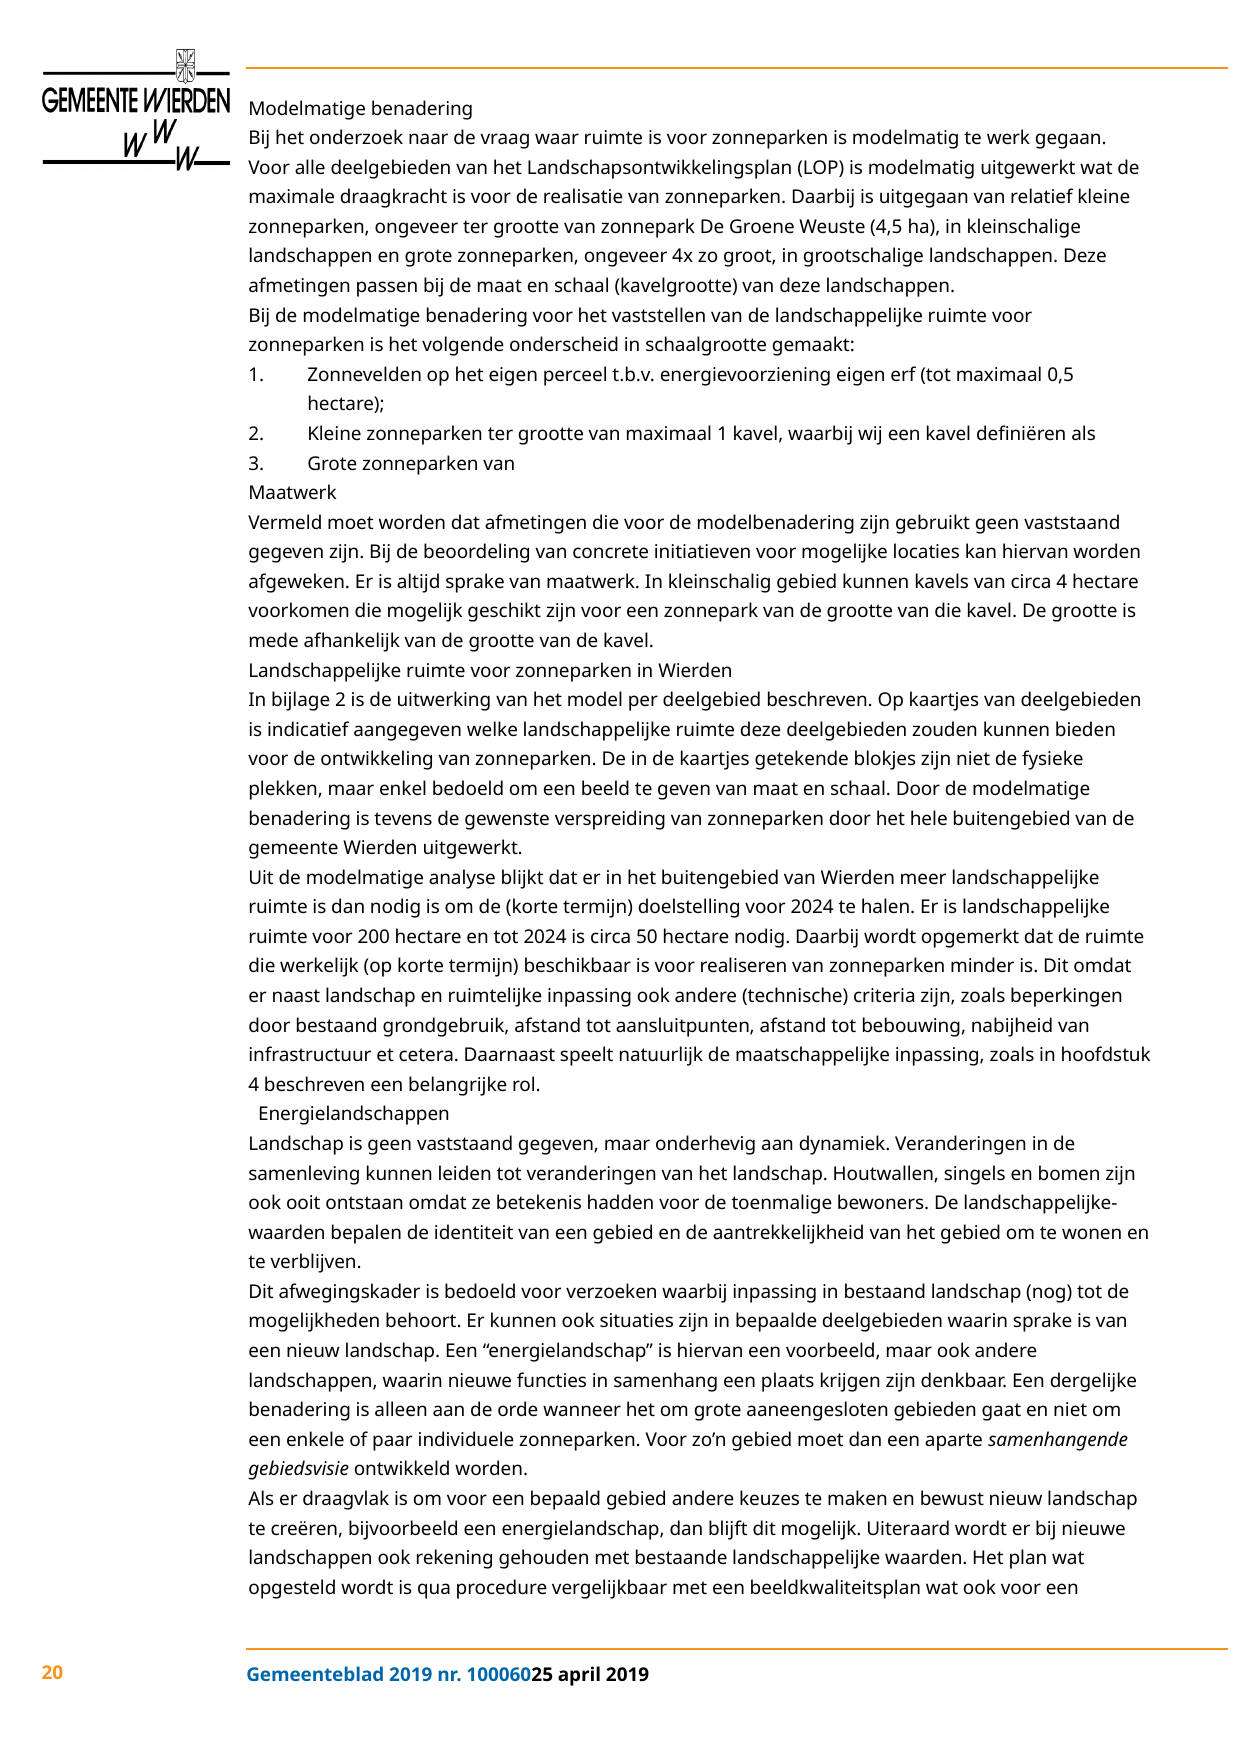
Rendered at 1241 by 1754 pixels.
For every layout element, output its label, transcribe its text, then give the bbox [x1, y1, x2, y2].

list Grote zonneparken van [248, 450, 1152, 476]
list Kleine zonneparken ter grootte van maximaal 1 kavel, waarbij wij een kavel definiëren als [248, 420, 1152, 446]
text Bij het onderzoek naar de vraag waar ruimte is voor zonneparken is modelmatig te werk gegaan. Voor alle deelgebieden van het Landschapsontwikkelingsplan (LOP) is modelmatig uitgewerkt wat de maximale draagkracht is voor de realisatie van zonneparken. Daarbij is uitgegaan van relatief kleine zonneparken, ongeveer ter grootte van zonnepark De Groene Weuste (4,5 ha), in kleinschalige landschappen en grote zonneparken, ongeveer 4x zo groot, in grootschalige landschappen. Deze afmetingen passen bij de maat en schaal (kavelgrootte) van deze landschappen. [248, 124, 1152, 298]
text Energielandschappen [248, 1101, 1152, 1126]
text Landschap is geen vaststaand gegeven, maar onderhevig aan dynamiek. Veranderingen in de samenleving kunnen leiden tot veranderingen van het landschap. Houtwallen, singels en bomen zijn ook ooit ontstaan omdat ze betekenis hadden voor de toenmalige bewoners. De landschappelijke-waarden bepalen de identiteit van een gebied en de aantrekkelijkheid van het gebied om te wonen en te verblijven. [248, 1130, 1152, 1274]
picture [41, 47, 231, 172]
text Bij de modelmatige benadering voor het vaststellen van de landschappelijke ruimte voor zonneparken is het volgende onderscheid in schaalgrootte gemaakt: [248, 302, 1152, 357]
list Zonnevelden op het eigen perceel t.b.v. energievoorziening eigen erf (tot maximaal 0,5 hectare); [248, 361, 1152, 416]
text Als er draagvlak is om voor een bepaald gebied andere keuzes te maken en bewust nieuw landschap te creëren, bijvoorbeeld een energielandschap, dan blijft dit mogelijk. Uiteraard wordt er bij nieuwe landschappen ook rekening gehouden met bestaande landschappelijke waarden. Het plan wat opgesteld wordt is qua procedure vergelijkbaar met een beeldkwaliteitsplan wat ook voor een [248, 1485, 1152, 1600]
text Vermeld moet worden dat afmetingen die voor de modelbenadering zijn gebruikt geen vaststaand gegeven zijn. Bij de beoordeling van concrete initiatieven voor mogelijke locaties kan hiervan worden afgeweken. Er is altijd sprake van maatwerk. In kleinschalig gebied kunnen kavels van circa 4 hectare voorkomen die mogelijk geschikt zijn voor een zonnepark van de grootte van die kavel. De grootte is mede afhankelijk van de grootte van de kavel. [248, 509, 1152, 653]
text Dit afwegingskader is bedoeld voor verzoeken waarbij inpassing in bestaand landschap (nog) tot de mogelijkheden behoort. Er kunnen ook situaties zijn in bepaalde deelgebieden waarin sprake is van een nieuw landschap. Een “energielandschap” is hiervan een voorbeeld, maar ook andere landschappen, waarin nieuwe functies in samenhang een plaats krijgen zijn denkbaar. Een dergelijke benadering is alleen aan de orde wanneer het om grote aaneengesloten gebieden gaat en niet om een enkele of paar individuele zonneparken. Voor zo’n gebied moet dan een aparte samenhangende gebiedsvisie ontwikkeld worden. [248, 1278, 1152, 1481]
text Landschappelijke ruimte voor zonneparken in Wierden [248, 657, 1152, 683]
text Maatwerk [248, 479, 1152, 505]
text In bijlage 2 is de uitwerking van het model per deelgebied beschreven. Op kaartjes van deelgebieden is indicatief aangegeven welke landschappelijke ruimte deze deelgebieden zouden kunnen bieden voor de ontwikkeling van zonneparken. De in de kaartjes getekende blokjes zijn niet de fysieke plekken, maar enkel bedoeld om een beeld te geven van maat en schaal. Door de modelmatige benadering is tevens de gewenste verspreiding van zonneparken door het hele buitengebied van de gemeente Wierden uitgewerkt. [248, 686, 1152, 860]
text Uit de modelmatige analyse blijkt dat er in het buitengebied van Wierden meer landschappelijke ruimte is dan nodig is om de (korte termijn) doelstelling voor 2024 te halen. Er is landschappelijke ruimte voor 200 hectare en tot 2024 is circa 50 hectare nodig. Daarbij wordt opgemerkt dat de ruimte die werkelijk (op korte termijn) beschikbaar is voor realiseren van zonneparken minder is. Dit omdat er naast landschap en ruimtelijke inpassing ook andere (technische) criteria zijn, zoals beperkingen door bestaand grondgebruik, afstand tot aansluitpunten, afstand tot bebouwing, nabijheid van infrastructuur et cetera. Daarnaast speelt natuurlijk de maatschappelijke inpassing, zoals in hoofdstuk 4 beschreven een belangrijke rol. [248, 864, 1152, 1097]
text Modelmatige benadering [248, 95, 1152, 121]
